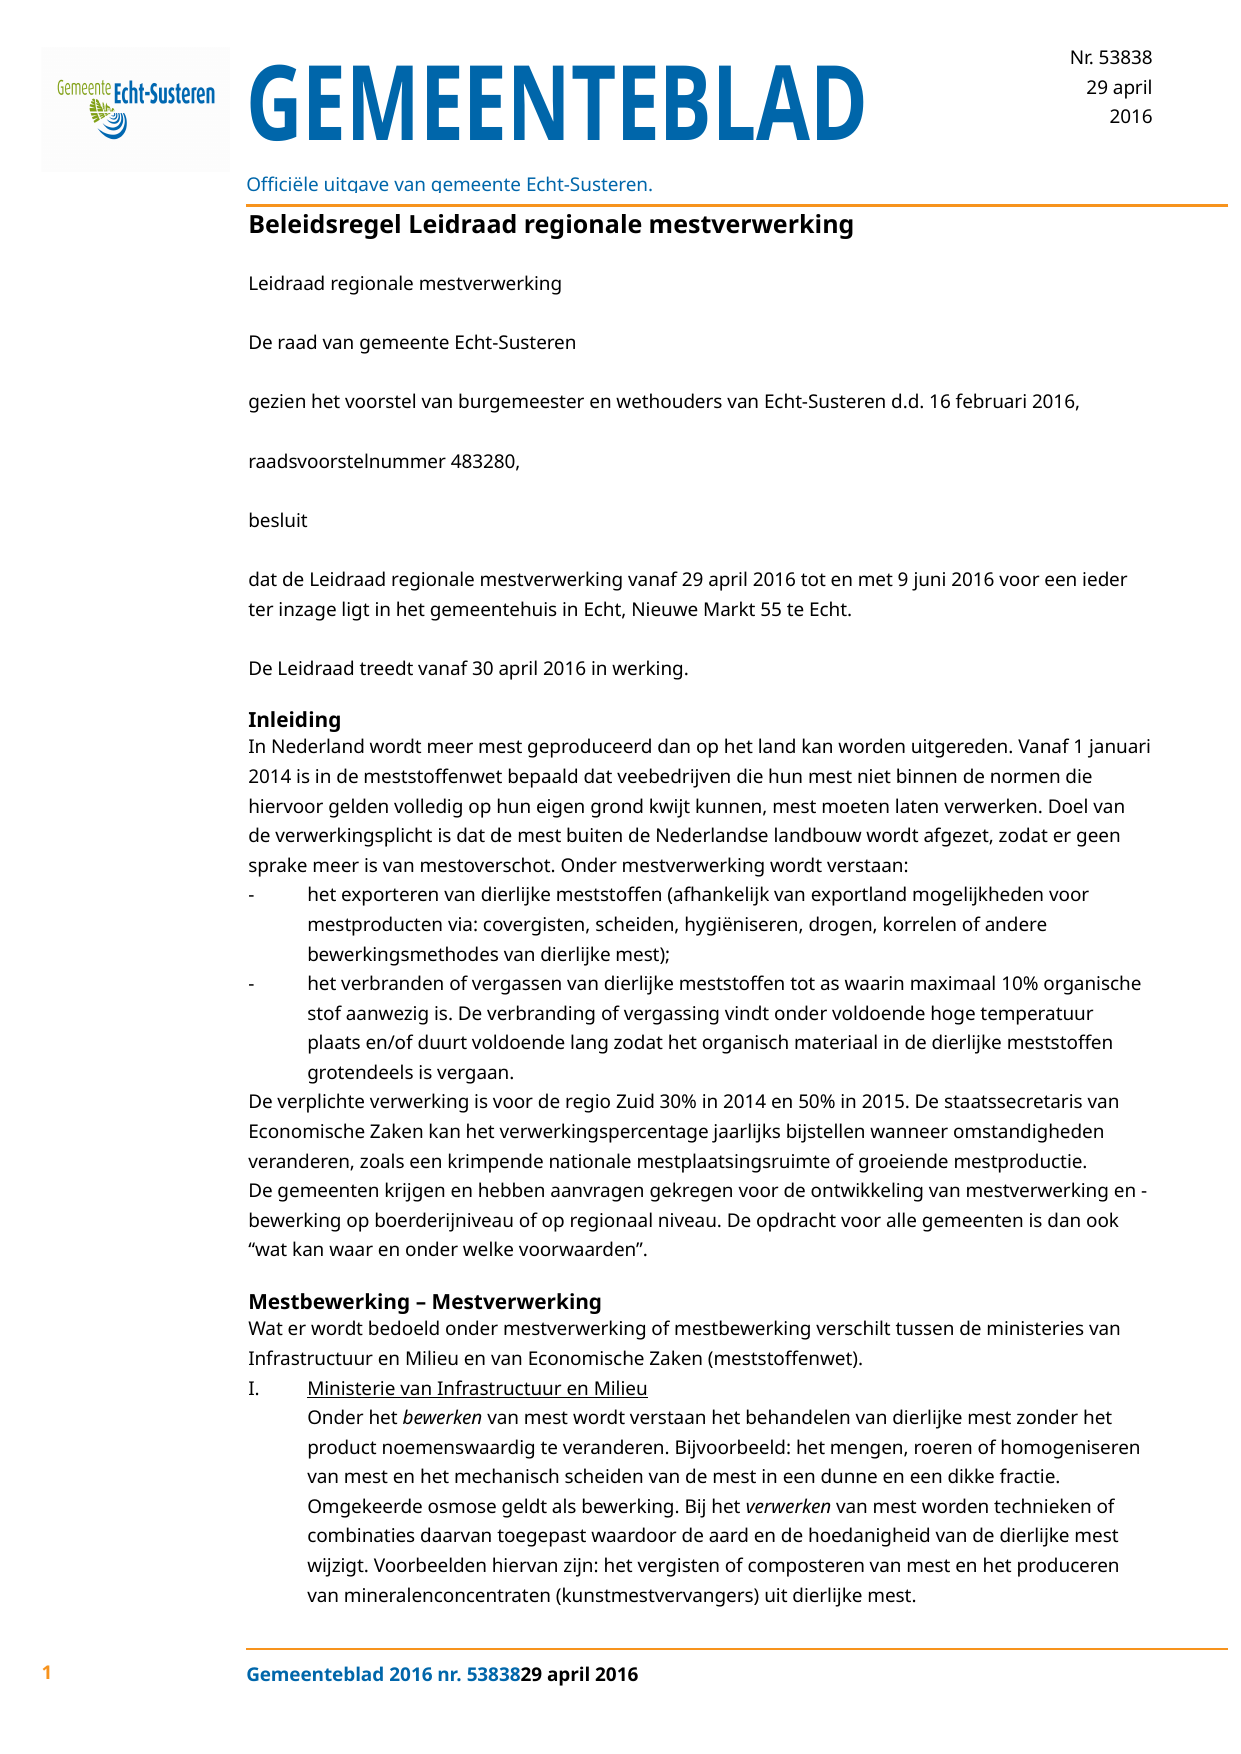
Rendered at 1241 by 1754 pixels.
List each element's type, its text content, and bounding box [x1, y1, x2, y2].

list het verbranden of vergassen van dierlijke meststoffen tot as waarin maximaal 10% organische stof aanwezig is. De verbranding of vergassing vindt onder voldoende hoge temperatuur plaats en/of duurt voldoende lang zodat het organisch materiaal in de dierlijke meststoffen grotendeels is vergaan. [248, 970, 1152, 1085]
text Inleiding [248, 705, 1152, 734]
text De raad van gemeente Echt-Susteren [248, 329, 1152, 355]
text De Leidraad treedt vanaf 30 april 2016 in werking. [248, 655, 1152, 681]
list Ministerie van Infrastructuur en Milieu [248, 1375, 1152, 1400]
list Onder het bewerken van mest wordt verstaan het behandelen van dierlijke mest zonder het product noemenswaardig te veranderen. Bijvoorbeeld: het mengen, roeren of homogeniseren van mest en het mechanisch scheiden van de mest in een dunne en een dikke fractie. Omgekeerde osmose geldt als bewerking. Bij het verwerken van mest worden technieken of combinaties daarvan toegepast waardoor de aard en de hoedanigheid van de dierlijke mest wijzigt. Voorbeelden hiervan zijn: het vergisten of composteren van mest en het produceren van mineralenconcentraten (kunstmestvervangers) uit dierlijke mest. [248, 1404, 1152, 1607]
text De gemeenten krijgen en hebben aanvragen gekregen voor de ontwikkeling van mestverwerking en -bewerking op boerderijniveau of op regionaal niveau. De opdracht voor alle gemeenten is dan ook “wat kan waar en onder welke voorwaarden”. [248, 1177, 1152, 1262]
text gezien het voorstel van burgemeester en wethouders van Echt-Susteren d.d. 16 februari 2016, [248, 389, 1152, 414]
text In Nederland wordt meer mest geproduceerd dan op het land kan worden uitgereden. Vanaf 1 januari 2014 is in de meststoffenwet bepaald dat veebedrijven die hun mest niet binnen de normen die hiervoor gelden volledig op hun eigen grond kwijt kunnen, mest moeten laten verwerken. Doel van de verwerkingsplicht is dat de mest buiten de Nederlandse landbouw wordt afgezet, zodat er geen sprake meer is van mestoverschot. Onder mestverwerking wordt verstaan: [248, 734, 1152, 878]
text Wat er wordt bedoeld onder mestverwerking of mestbewerking verschilt tussen de ministeries van Infrastructuur en Milieu en van Economische Zaken (meststoffenwet). [248, 1316, 1152, 1371]
text besluit [248, 507, 1152, 533]
picture [41, 47, 231, 172]
text Beleidsregel Leidraad regionale mestverwerking [248, 207, 1152, 241]
list het exporteren van dierlijke meststoffen (afhankelijk van exportland mogelijkheden voor mestproducten via: covergisten, scheiden, hygiëniseren, drogen, korrelen of andere bewerkingsmethodes van dierlijke mest); [248, 882, 1152, 967]
text Mestbewerking – Mestverwerking [248, 1287, 1152, 1316]
text Leidraad regionale mestverwerking [248, 270, 1152, 296]
text raadsvoorstelnummer 483280, [248, 448, 1152, 473]
text De verplichte verwerking is voor de regio Zuid 30% in 2014 en 50% in 2015. De staatssecretaris van Economische Zaken kan het verwerkingspercentage jaarlijks bijstellen wanneer omstandigheden veranderen, zoals een krimpende nationale mestplaatsingsruimte of groeiende mestproductie. [248, 1089, 1152, 1174]
text dat de Leidraad regionale mestverwerking vanaf 29 april 2016 tot en met 9 juni 2016 voor een ieder ter inzage ligt in het gemeentehuis in Echt, Nieuwe Markt 55 te Echt. [248, 566, 1152, 621]
